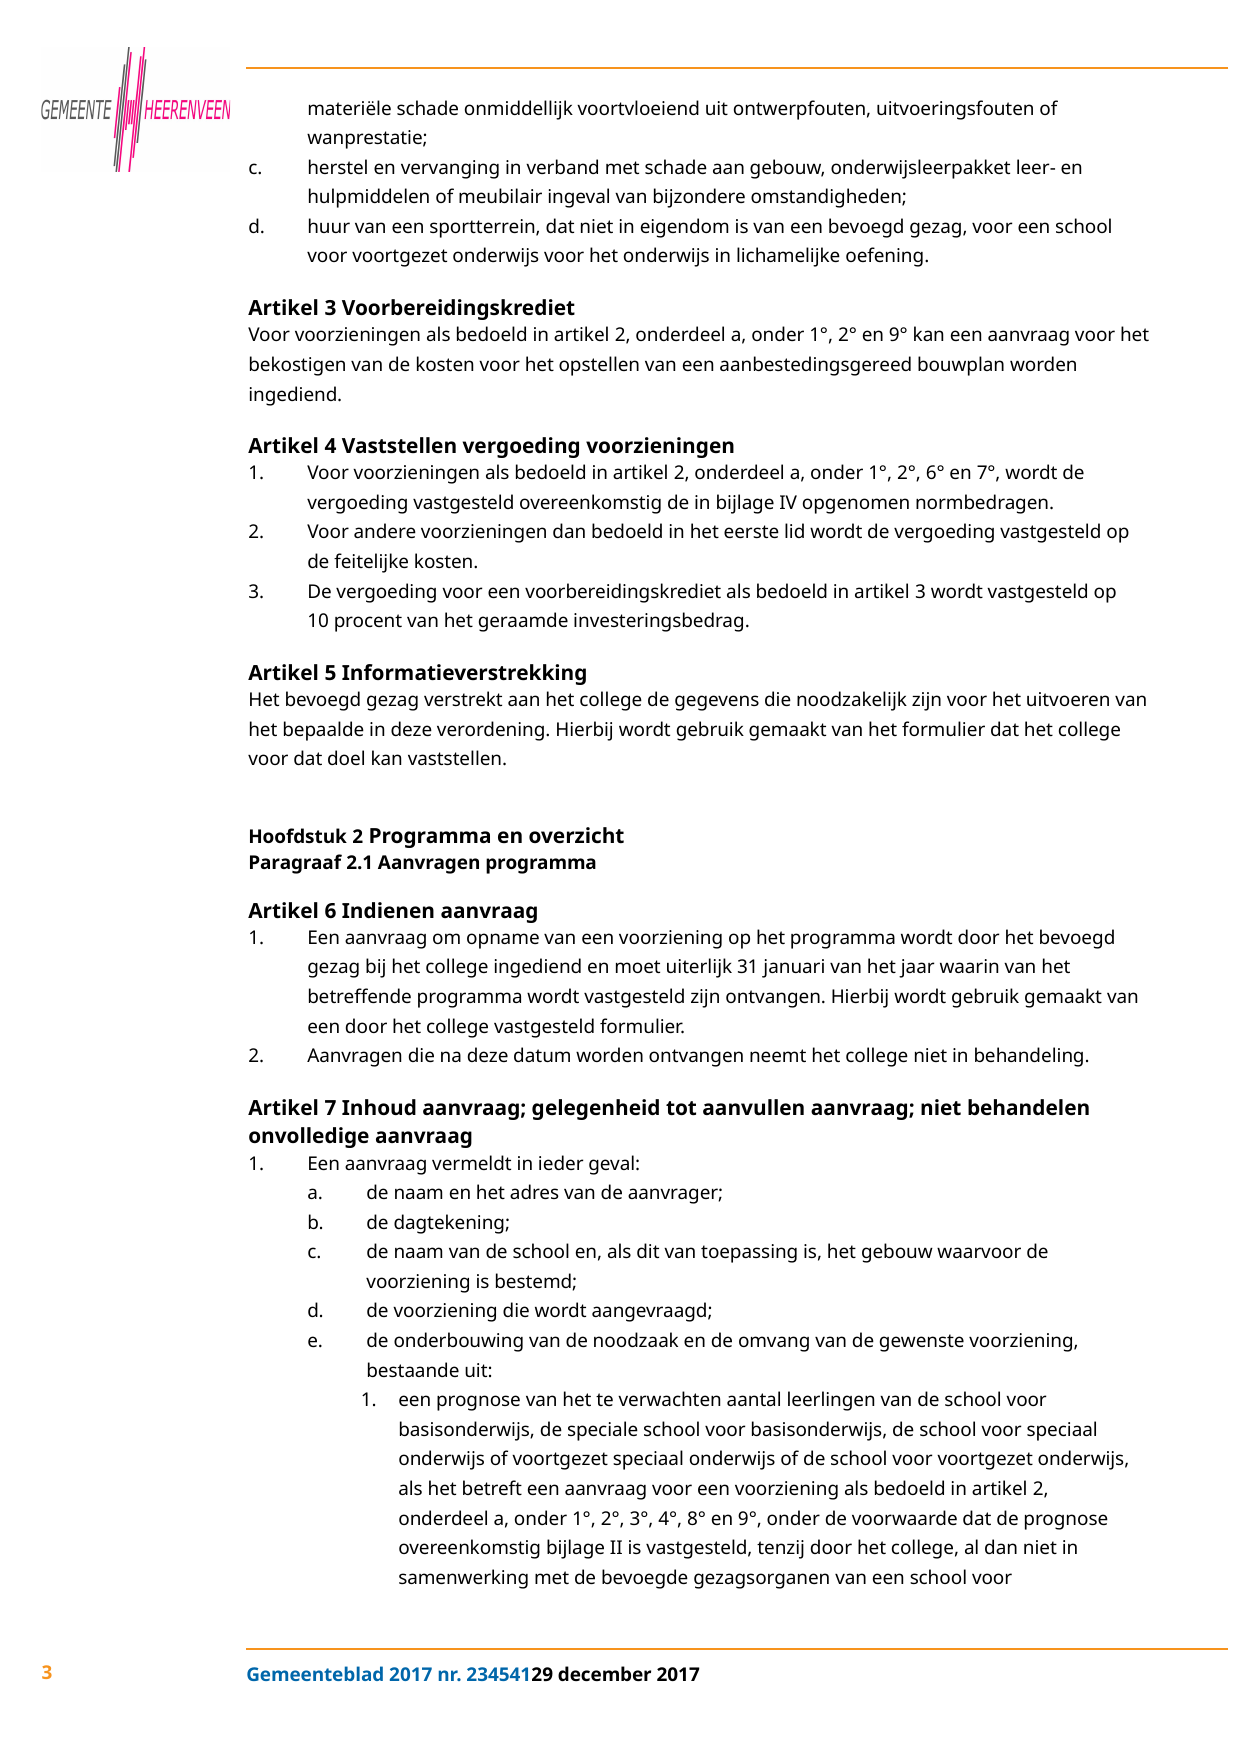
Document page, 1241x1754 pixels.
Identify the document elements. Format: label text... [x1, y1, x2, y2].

list de naam van de school en, als dit van toepassing is, het gebouw waarvoor de voorziening is bestemd; [307, 1238, 1152, 1294]
list de dagtekening; [307, 1209, 1152, 1235]
list herstel en vervanging in verband met schade aan gebouw, onderwijsleerpakket leer- en hulpmiddelen of meubilair ingeval van bijzondere omstandigheden; [248, 154, 1152, 209]
text Artikel 6 Indienen aanvraag [248, 896, 1152, 924]
list De vergoeding voor een voorbereidingskrediet als bedoeld in artikel 3 wordt vastgesteld op 10 procent van het geraamde investeringsbedrag. [248, 578, 1152, 633]
list de onderbouwing van de noodzaak en de omvang van de gewenste voorziening, bestaande uit: [307, 1327, 1152, 1383]
list Voor andere voorzieningen dan bedoeld in het eerste lid wordt de vergoeding vastgesteld op de feitelijke kosten. [248, 519, 1152, 574]
text Paragraaf 2.1 Aanvragen programma [248, 849, 1152, 875]
text Artikel 3 Voorbereidingskrediet [248, 293, 1152, 322]
text Voor voorzieningen als bedoeld in artikel 2, onderdeel a, onder 1°, 2° en 9° kan een aanvraag voor het bekostigen van de kosten voor het opstellen van een aanbestedingsgereed bouwplan worden ingediend. [248, 322, 1152, 406]
picture [41, 47, 231, 172]
list de naam en het adres van de aanvrager; [307, 1179, 1152, 1205]
text Artikel 5 Informatieverstrekking [248, 658, 1152, 686]
list de voorziening die wordt aangevraagd; [307, 1298, 1152, 1323]
list Aanvragen die na deze datum worden ontvangen neemt het college niet in behandeling. [248, 1042, 1152, 1068]
text Artikel 7 Inhoud aanvraag; gelegenheid tot aanvullen aanvraag; niet behandelen onvolledige aanvraag [248, 1093, 1152, 1150]
list materiële schade onmiddellijk voortvloeiend uit ontwerpfouten, uitvoeringsfouten of wanprestatie; [248, 95, 1152, 150]
list Voor voorzieningen als bedoeld in artikel 2, onderdeel a, onder 1°, 2°, 6° en 7°, wordt de vergoeding vastgesteld overeenkomstig de in bijlage IV opgenomen normbedragen. [248, 459, 1152, 515]
text Het bevoegd gezag verstrekt aan het college de gegevens die noodzakelijk zijn voor het uitvoeren van het bepaalde in deze verordening. Hierbij wordt gebruik gemaakt van het formulier dat het college voor dat doel kan vaststellen. [248, 686, 1152, 771]
list Een aanvraag vermeldt in ieder geval: [248, 1150, 1152, 1176]
list Een aanvraag om opname van een voorziening op het programma wordt door het bevoegd gezag bij het college ingediend en moet uiterlijk 31 januari van het jaar waarin van het betreffende programma wordt vastgesteld zijn ontvangen. Hierbij wordt gebruik gemaakt van een door het college vastgesteld formulier. [248, 924, 1152, 1039]
list een prognose van het te verwachten aantal leerlingen van de school voor basisonderwijs, de speciale school voor basisonderwijs, de school voor speciaal onderwijs of voortgezet speciaal onderwijs of de school voor voortgezet onderwijs, als het betreft een aanvraag voor een voorziening als bedoeld in artikel 2, onderdeel a, onder 1°, 2°, 3°, 4°, 8° en 9°, onder de voorwaarde dat de prognose overeenkomstig bijlage II is vastgesteld, tenzij door het college, al dan niet in samenwerking met de bevoegde gezagsorganen van een school voor [361, 1386, 1152, 1590]
list huur van een sportterrein, dat niet in eigendom is van een bevoegd gezag, voor een school voor voortgezet onderwijs voor het onderwijs in lichamelijke oefening. [248, 213, 1152, 268]
text Artikel 4 Vaststellen vergoeding voorzieningen [248, 431, 1152, 459]
text Hoofdstuk 2 Programma en overzicht [248, 821, 1152, 849]
